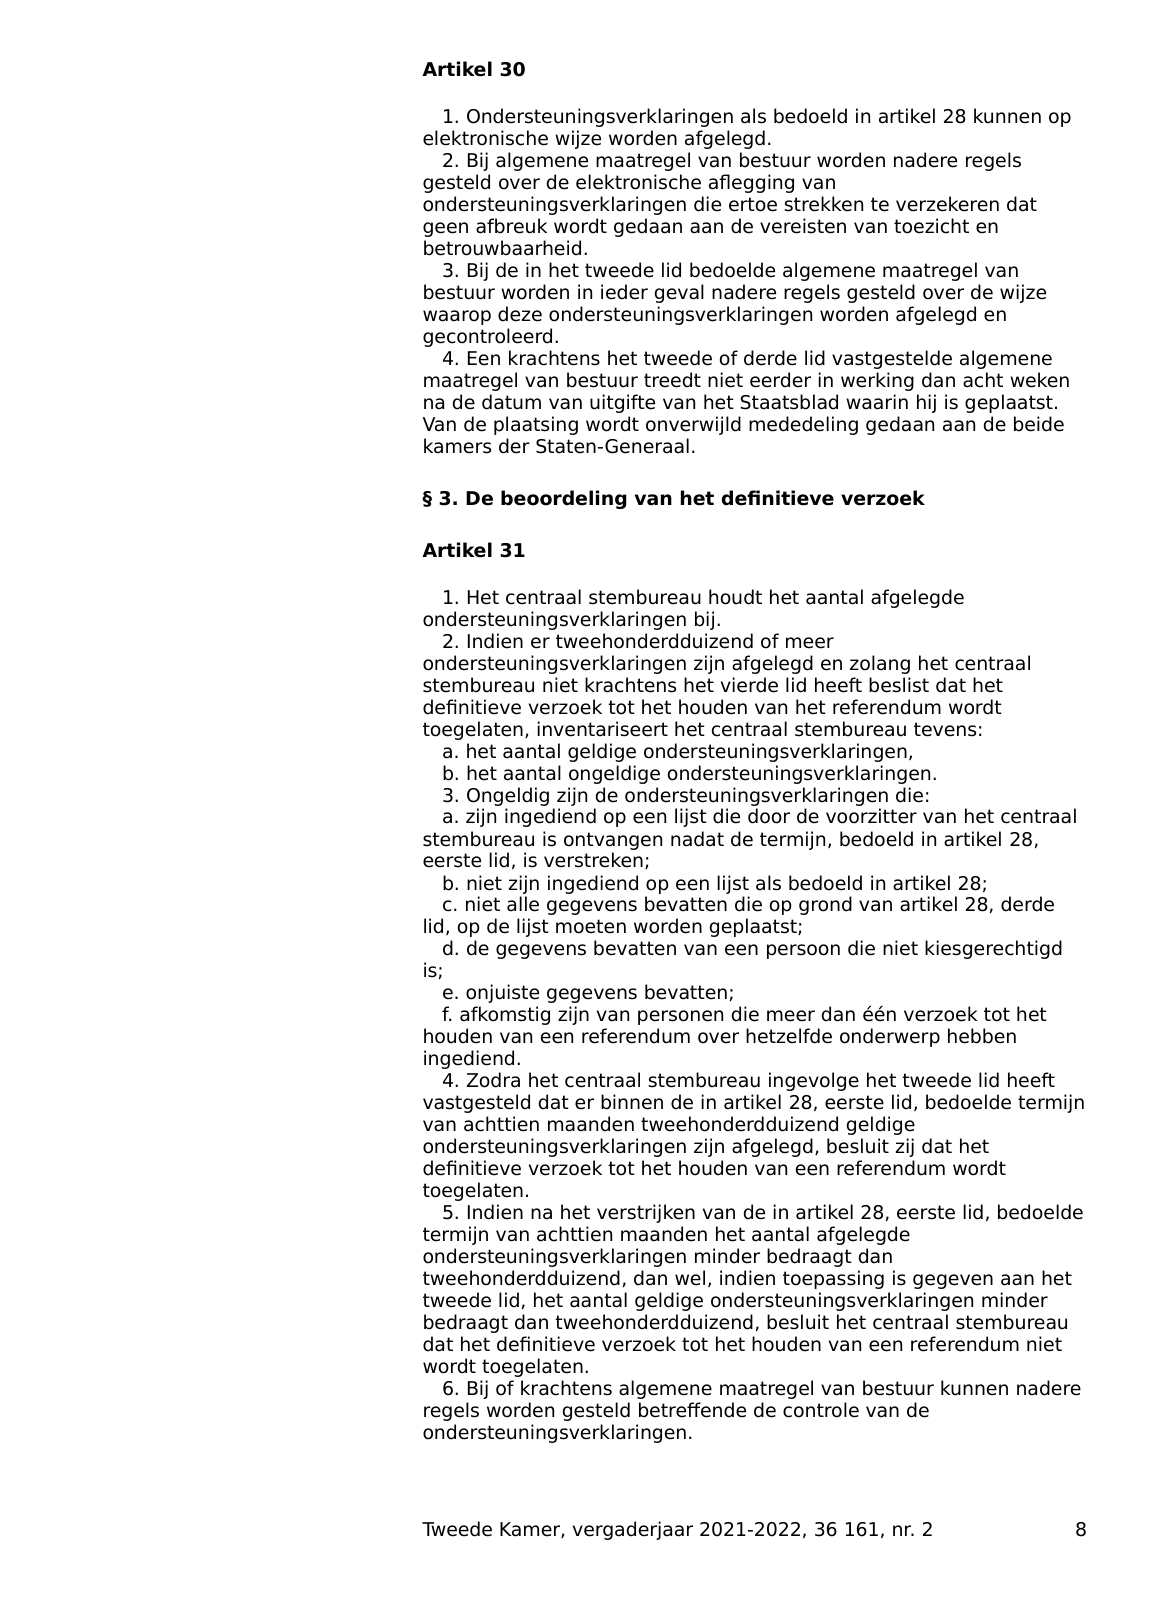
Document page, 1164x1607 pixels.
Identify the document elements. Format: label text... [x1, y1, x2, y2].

text 1. Ondersteuningsverklaringen als bedoeld in artikel 28 kunnen op elektronische wijze worden afgelegd. [422, 106, 1087, 150]
text b. het aantal ongeldige ondersteuningsverklaringen. [422, 762, 1087, 784]
text 2. Bij algemene maatregel van bestuur worden nadere regels gesteld over de elektronische aflegging van ondersteuningsverklaringen die ertoe strekken te verzekeren dat geen afbreuk wordt gedaan aan de vereisten van toezicht en betrouwbaarheid. [422, 150, 1087, 260]
text e. onjuiste gegevens bevatten; [422, 982, 1087, 1004]
text 3. Bij de in het tweede lid bedoelde algemene maatregel van bestuur worden in ieder geval nadere regels gesteld over de wijze waarop deze ondersteuningsverklaringen worden afgelegd en gecontroleerd. [422, 260, 1087, 348]
subtitle Artikel 30 [422, 59, 1087, 81]
text f. afkomstig zijn van personen die meer dan één verzoek tot het houden van een referendum over hetzelfde onderwerp hebben ingediend. [422, 1004, 1087, 1070]
text b. niet zijn ingediend op een lijst als bedoeld in artikel 28; [422, 872, 1087, 894]
subtitle § 3. De beoordeling van het definitieve verzoek [422, 488, 1087, 510]
text a. zijn ingediend op een lijst die door de voorzitter van het centraal stembureau is ontvangen nadat de termijn, bedoeld in artikel 28, eerste lid, is verstreken; [422, 806, 1087, 872]
text 4. Zodra het centraal stembureau ingevolge het tweede lid heeft vastgesteld dat er binnen de in artikel 28, eerste lid, bedoelde termijn van achttien maanden tweehonderdduizend geldige ondersteuningsverklaringen zijn afgelegd, besluit zij dat het definitieve verzoek tot het houden van een referendum wordt toegelaten. [422, 1070, 1087, 1202]
text a. het aantal geldige ondersteuningsverklaringen, [422, 741, 1087, 762]
text d. de gegevens bevatten van een persoon die niet kiesgerechtigd is; [422, 938, 1087, 982]
text 1. Het centraal stembureau houdt het aantal afgelegde ondersteuningsverklaringen bij. [422, 587, 1087, 631]
text 2. Indien er tweehonderdduizend of meer ondersteuningsverklaringen zijn afgelegd en zolang het centraal stembureau niet krachtens het vierde lid heeft beslist dat het definitieve verzoek tot het houden van het referendum wordt toegelaten, inventariseert het centraal stembureau tevens: [422, 631, 1087, 741]
text 5. Indien na het verstrijken van de in artikel 28, eerste lid, bedoelde termijn van achttien maanden het aantal afgelegde ondersteuningsverklaringen minder bedraagt dan tweehonderdduizend, dan wel, indien toepassing is gegeven aan het tweede lid, het aantal geldige ondersteuningsverklaringen minder bedraagt dan tweehonderdduizend, besluit het centraal stembureau dat het definitieve verzoek tot het houden van een referendum niet wordt toegelaten. [422, 1202, 1087, 1378]
text c. niet alle gegevens bevatten die op grond van artikel 28, derde lid, op de lijst moeten worden geplaatst; [422, 894, 1087, 938]
subtitle Artikel 31 [422, 540, 1087, 562]
text 3. Ongeldig zijn de ondersteuningsverklaringen die: [422, 784, 1087, 806]
text 4. Een krachtens het tweede of derde lid vastgestelde algemene maatregel van bestuur treedt niet eerder in werking dan acht weken na de datum van uitgifte van het Staatsblad waarin hij is geplaatst. Van de plaatsing wordt onverwijld mededeling gedaan aan de beide kamers der Staten-Generaal. [422, 348, 1087, 458]
text 6. Bij of krachtens algemene maatregel van bestuur kunnen nadere regels worden gesteld betreffende de controle van de ondersteuningsverklaringen. [422, 1378, 1087, 1444]
